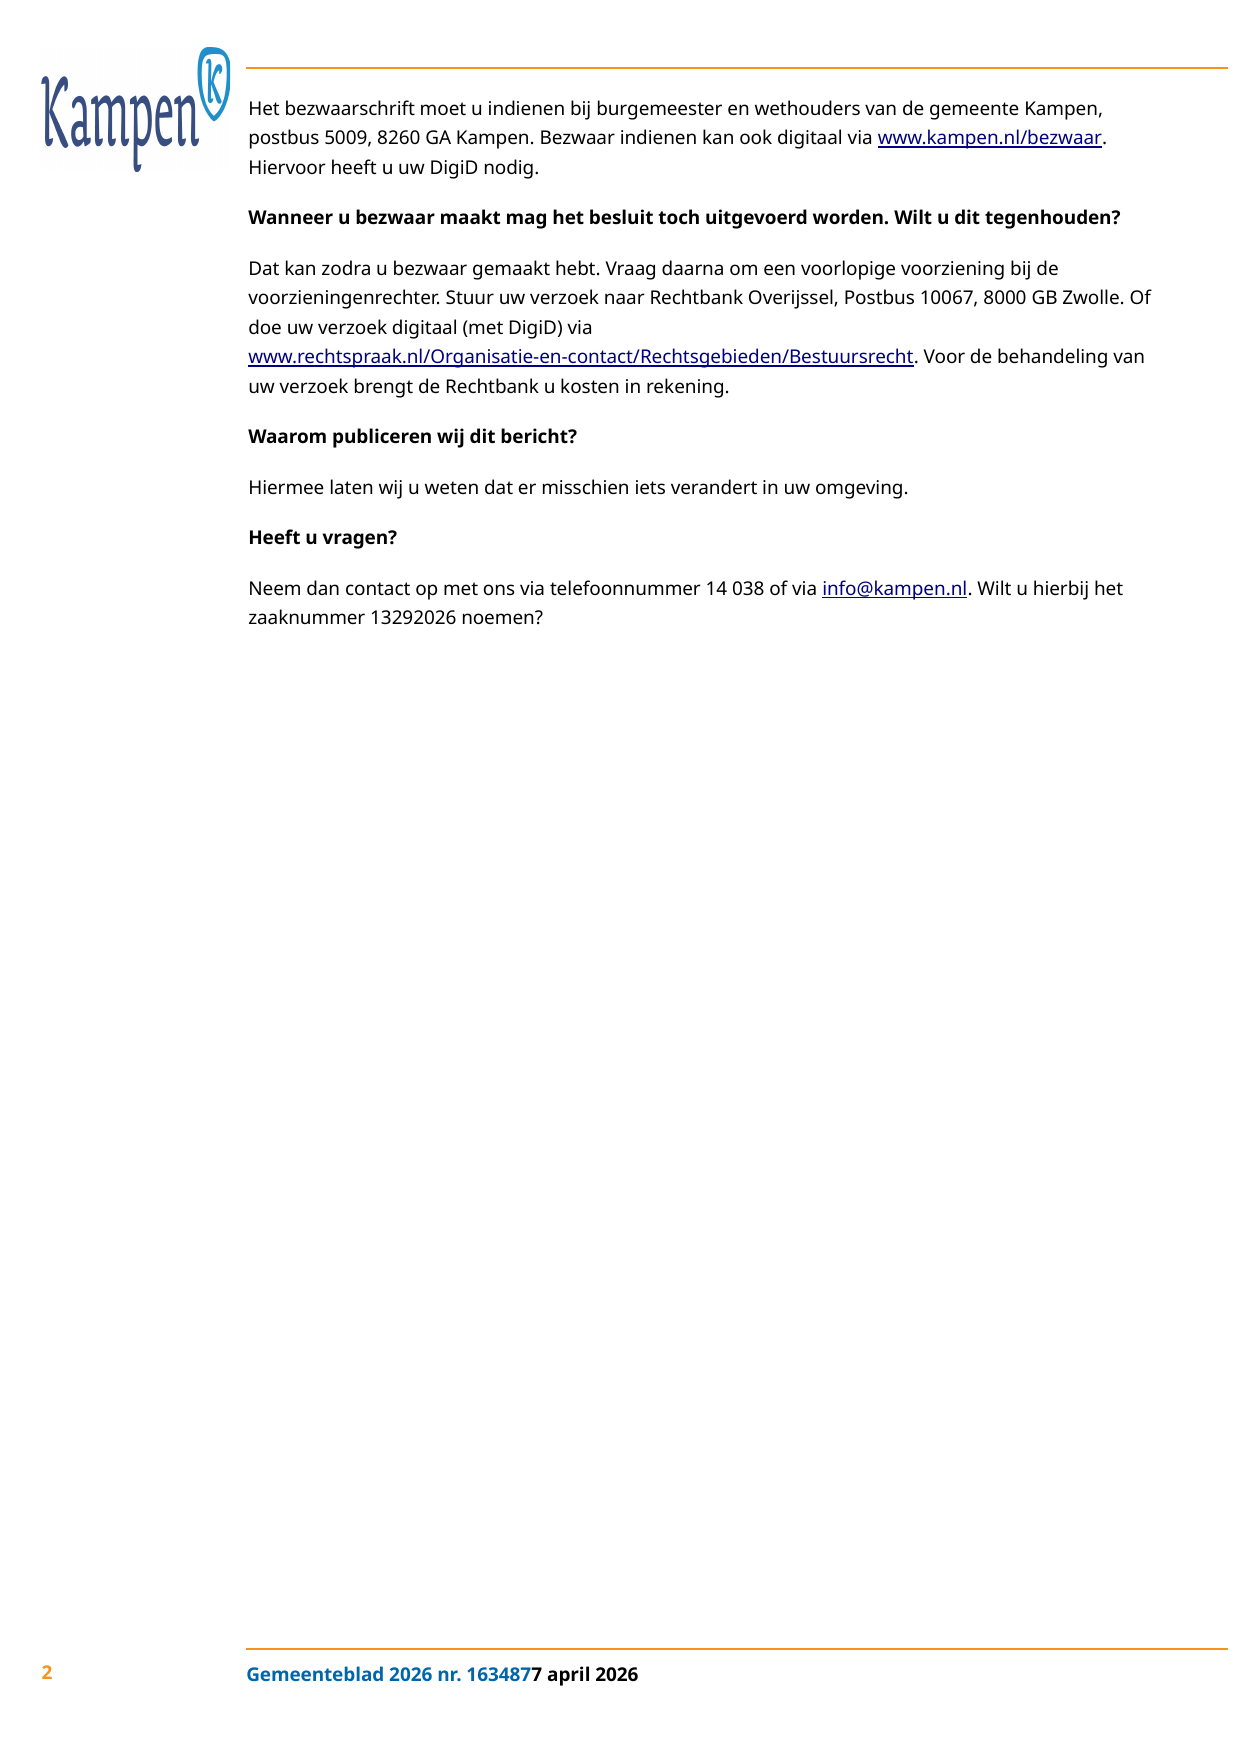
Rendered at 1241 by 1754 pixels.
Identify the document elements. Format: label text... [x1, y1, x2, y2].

text Neem dan contact op met ons via telefoonnummer 14 038 of via info@kampen.nl. Wilt u hierbij het zaaknummer 13292026 noemen? [248, 575, 1152, 630]
text Heeft u vragen? [248, 524, 1152, 550]
text Het bezwaarschrift moet u indienen bij burgemeester en wethouders van de gemeente Kampen, postbus 5009, 8260 GA Kampen. Bezwaar indienen kan ook digitaal via www.kampen.nl/bezwaar. Hiervoor heeft u uw DigiD nodig. [248, 95, 1152, 180]
text Dat kan zodra u bezwaar gemaakt hebt. Vraag daarna om een voorlopige voorziening bij de voorzieningenrechter. Stuur uw verzoek naar Rechtbank Overijssel, Postbus 10067, 8000 GB Zwolle. Of doe uw verzoek digitaal (met DigiD) via www.rechtspraak.nl/Organisatie-en-contact/Rechtsgebieden/Bestuursrecht. Voor de behandeling van uw verzoek brengt de Rechtbank u kosten in rekening. [248, 255, 1152, 399]
text Hiermee laten wij u weten dat er misschien iets verandert in uw omgeving. [248, 474, 1152, 500]
text Wanneer u bezwaar maakt mag het besluit toch uitgevoerd worden. Wilt u dit tegenhouden? [248, 204, 1152, 230]
text Waarom publiceren wij dit bericht? [248, 423, 1152, 449]
picture [41, 47, 231, 172]
